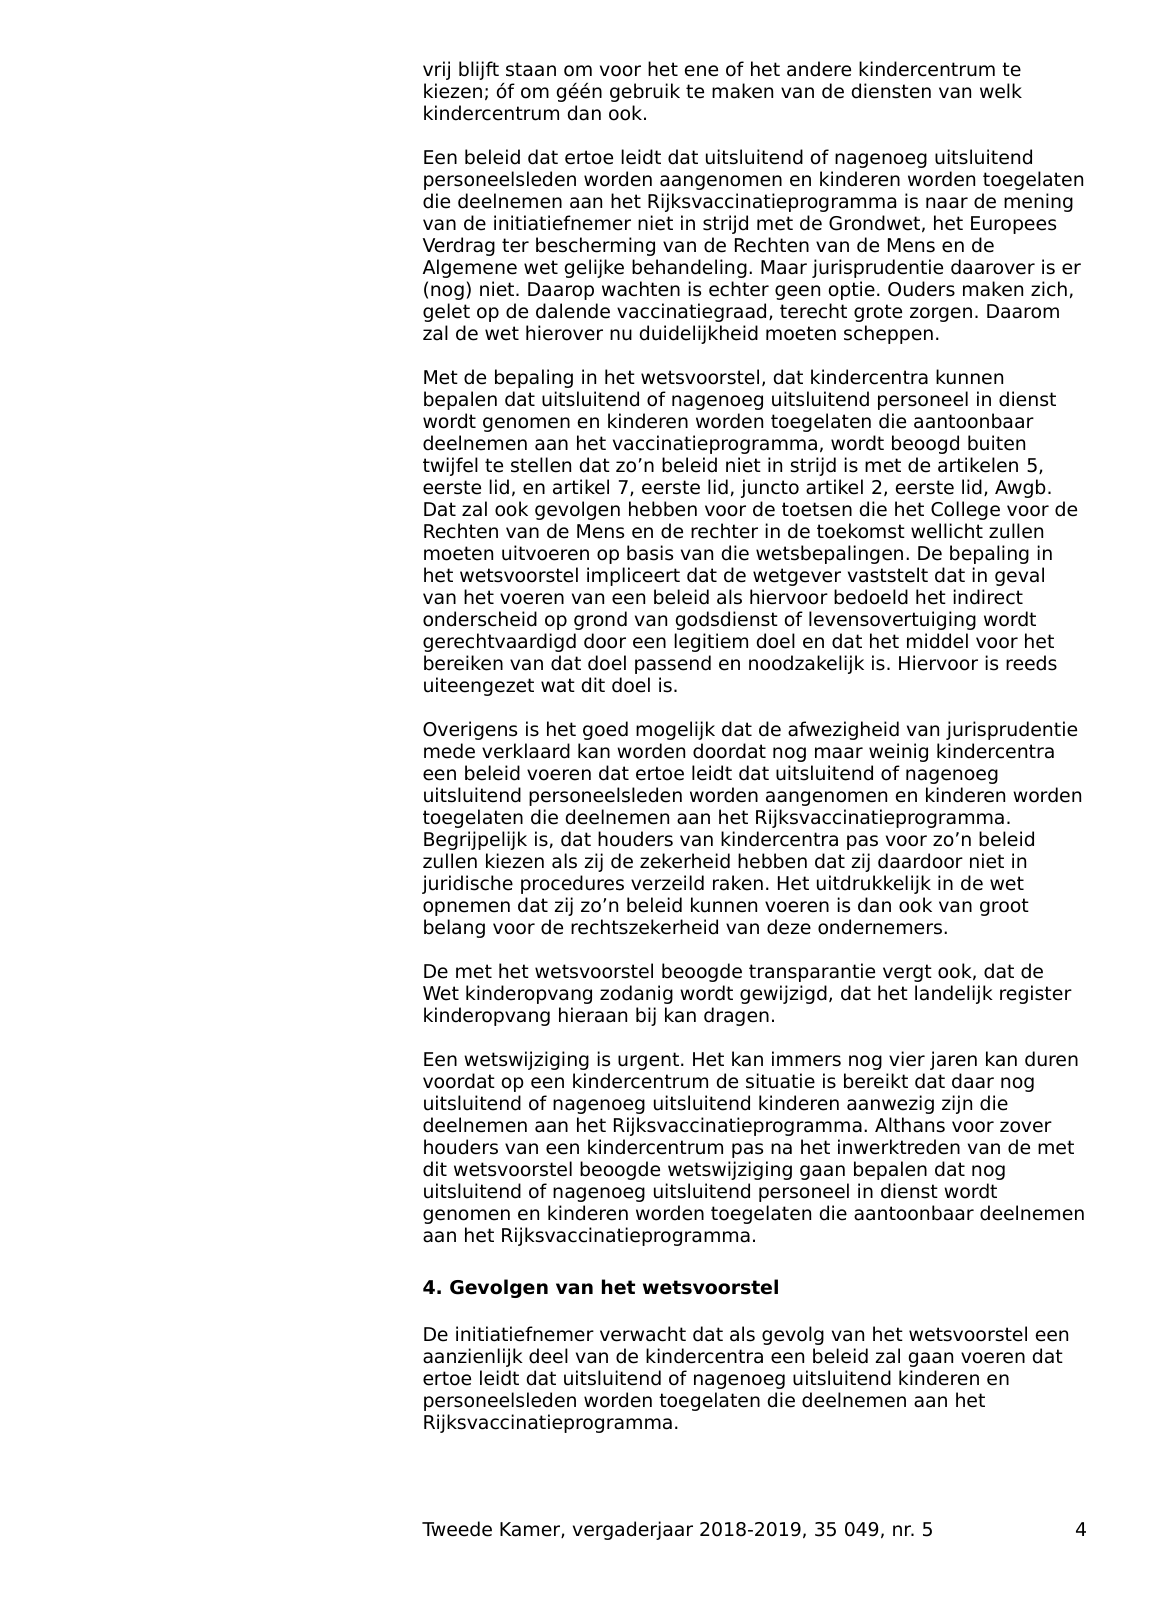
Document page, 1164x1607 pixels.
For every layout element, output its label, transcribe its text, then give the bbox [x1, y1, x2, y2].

text Overigens is het goed mogelijk dat de afwezigheid van jurisprudentie mede verklaard kan worden doordat nog maar weinig kindercentra een beleid voeren dat ertoe leidt dat uitsluitend of nagenoeg uitsluitend personeelsleden worden aangenomen en kinderen worden toegelaten die deelnemen aan het Rijksvaccinatieprogramma. Begrijpelijk is, dat houders van kindercentra pas voor zo’n beleid zullen kiezen als zij de zekerheid hebben dat zij daardoor niet in juridische procedures verzeild raken. Het uitdrukkelijk in de wet opnemen dat zij zo’n beleid kunnen voeren is dan ook van groot belang voor de rechtszekerheid van deze ondernemers. [422, 719, 1087, 939]
text Een beleid dat ertoe leidt dat uitsluitend of nagenoeg uitsluitend personeelsleden worden aangenomen en kinderen worden toegelaten die deelnemen aan het Rijksvaccinatieprogramma is naar de mening van de initiatiefnemer niet in strijd met de Grondwet, het Europees Verdrag ter bescherming van de Rechten van de Mens en de Algemene wet gelijke behandeling. Maar jurisprudentie daarover is er (nog) niet. Daarop wachten is echter geen optie. Ouders maken zich, gelet op de dalende vaccinatiegraad, terecht grote zorgen. Daarom zal de wet hierover nu duidelijkheid moeten scheppen. [422, 147, 1087, 345]
text vrij blijft staan om voor het ene of het andere kindercentrum te kiezen; óf om géén gebruik te maken van de diensten van welk kindercentrum dan ook. [422, 59, 1087, 125]
text De initiatiefnemer verwacht dat als gevolg van het wetsvoorstel een aanzienlijk deel van de kindercentra een beleid zal gaan voeren dat ertoe leidt dat uitsluitend of nagenoeg uitsluitend kinderen en personeelsleden worden toegelaten die deelnemen aan het Rijksvaccinatieprogramma. [422, 1324, 1087, 1434]
text De met het wetsvoorstel beoogde transparantie vergt ook, dat de Wet kinderopvang zodanig wordt gewijzigd, dat het landelijk register kinderopvang hieraan bij kan dragen. [422, 961, 1087, 1027]
text Een wetswijziging is urgent. Het kan immers nog vier jaren kan duren voordat op een kindercentrum de situatie is bereikt dat daar nog uitsluitend of nagenoeg uitsluitend kinderen aanwezig zijn die deelnemen aan het Rijksvaccinatieprogramma. Althans voor zover houders van een kindercentrum pas na het inwerktreden van de met dit wetsvoorstel beoogde wetswijziging gaan bepalen dat nog uitsluitend of nagenoeg uitsluitend personeel in dienst wordt genomen en kinderen worden toegelaten die aantoonbaar deelnemen aan het Rijksvaccinatieprogramma. [422, 1049, 1087, 1247]
text Met de bepaling in het wetsvoorstel, dat kindercentra kunnen bepalen dat uitsluitend of nagenoeg uitsluitend personeel in dienst wordt genomen en kinderen worden toegelaten die aantoonbaar deelnemen aan het vaccinatieprogramma, wordt beoogd buiten twijfel te stellen dat zo’n beleid niet in strijd is met de artikelen 5, eerste lid, en artikel 7, eerste lid, juncto artikel 2, eerste lid, Awgb. Dat zal ook gevolgen hebben voor de toetsen die het College voor de Rechten van de Mens en de rechter in de toekomst wellicht zullen moeten uitvoeren op basis van die wetsbepalingen. De bepaling in het wetsvoorstel impliceert dat de wetgever vaststelt dat in geval van het voeren van een beleid als hiervoor bedoeld het indirect onderscheid op grond van godsdienst of levensovertuiging wordt gerechtvaardigd door een legitiem doel en dat het middel voor het bereiken van dat doel passend en noodzakelijk is. Hiervoor is reeds uiteengezet wat dit doel is. [422, 367, 1087, 697]
subtitle 4. Gevolgen van het wetsvoorstel [422, 1277, 1087, 1299]
